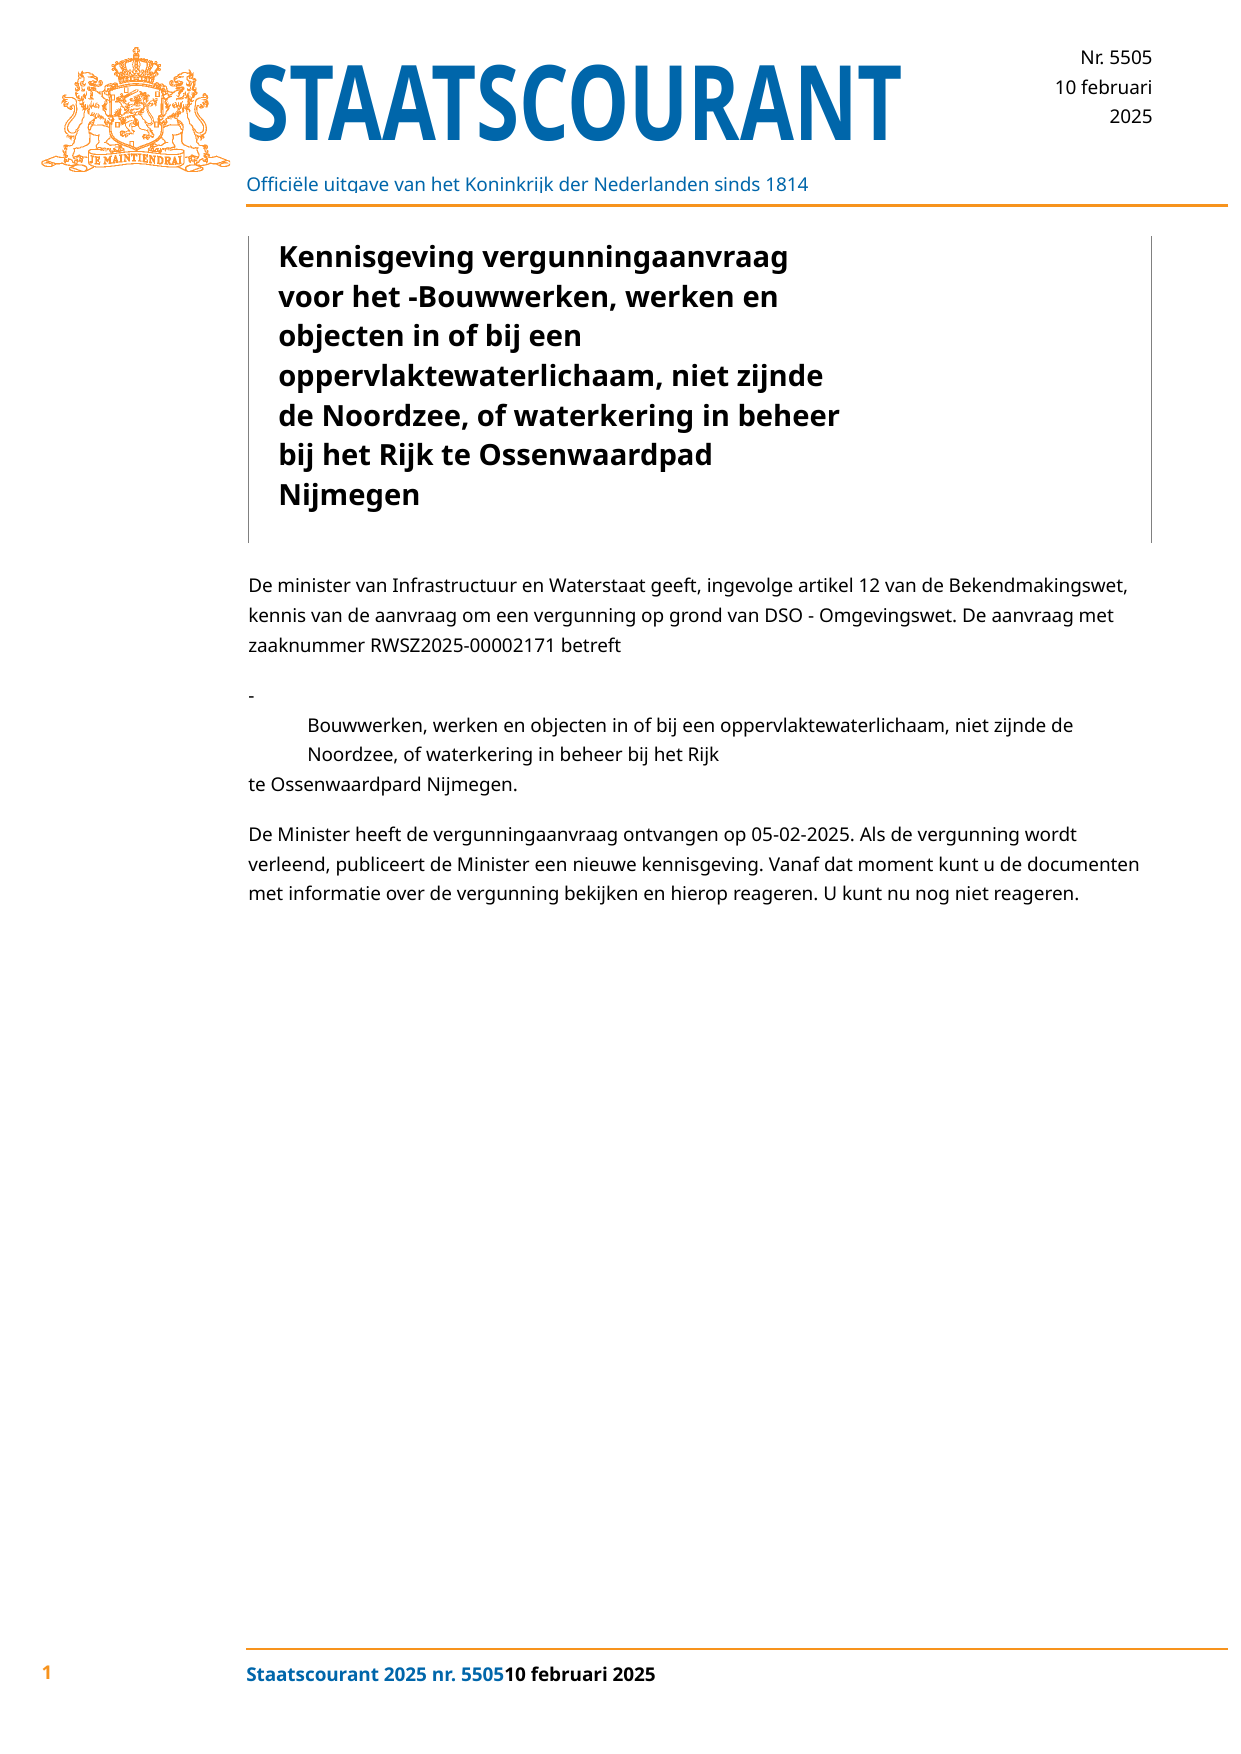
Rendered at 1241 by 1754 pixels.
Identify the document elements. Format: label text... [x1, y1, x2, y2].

text te Ossenwaardpard Nijmegen. [248, 771, 1152, 797]
table_header Kennisgeving vergunningaanvraag voor het -Bouwwerken, werken en objecten in of bij een oppervlaktewaterlichaam, niet zijnde de Noordzee, of waterkering in beheer bij het Rijk te Ossenwaardpad Nijmegen [249, 236, 850, 543]
table_header [850, 414, 1151, 543]
table_header [1090, 236, 1151, 413]
list Bouwwerken, werken en objecten in of bij een oppervlaktewaterlichaam, niet zijnde de Noordzee, of waterkering in beheer bij het Rijk [248, 712, 1152, 767]
picture [41, 47, 231, 172]
text De Minister heeft de vergunningaanvraag ontvangen op 05-02-2025. Als de vergunning wordt verleend, publiceert de Minister een nieuwe kennisgeving. Vanaf dat moment kunt u de documenten met informatie over de vergunning bekijken en hierop reageren. U kunt nu nog niet reageren. [248, 821, 1152, 906]
table_header [850, 236, 912, 413]
picture [912, 236, 1090, 414]
text De minister van Infrastructuur en Waterstaat geeft, ingevolge artikel 12 van de Bekendmakingswet, kennis van de aanvraag om een vergunning op grond van DSO - Omgevingswet. De aanvraag met zaaknummer RWSZ2025-00002171 betreft [248, 573, 1152, 658]
